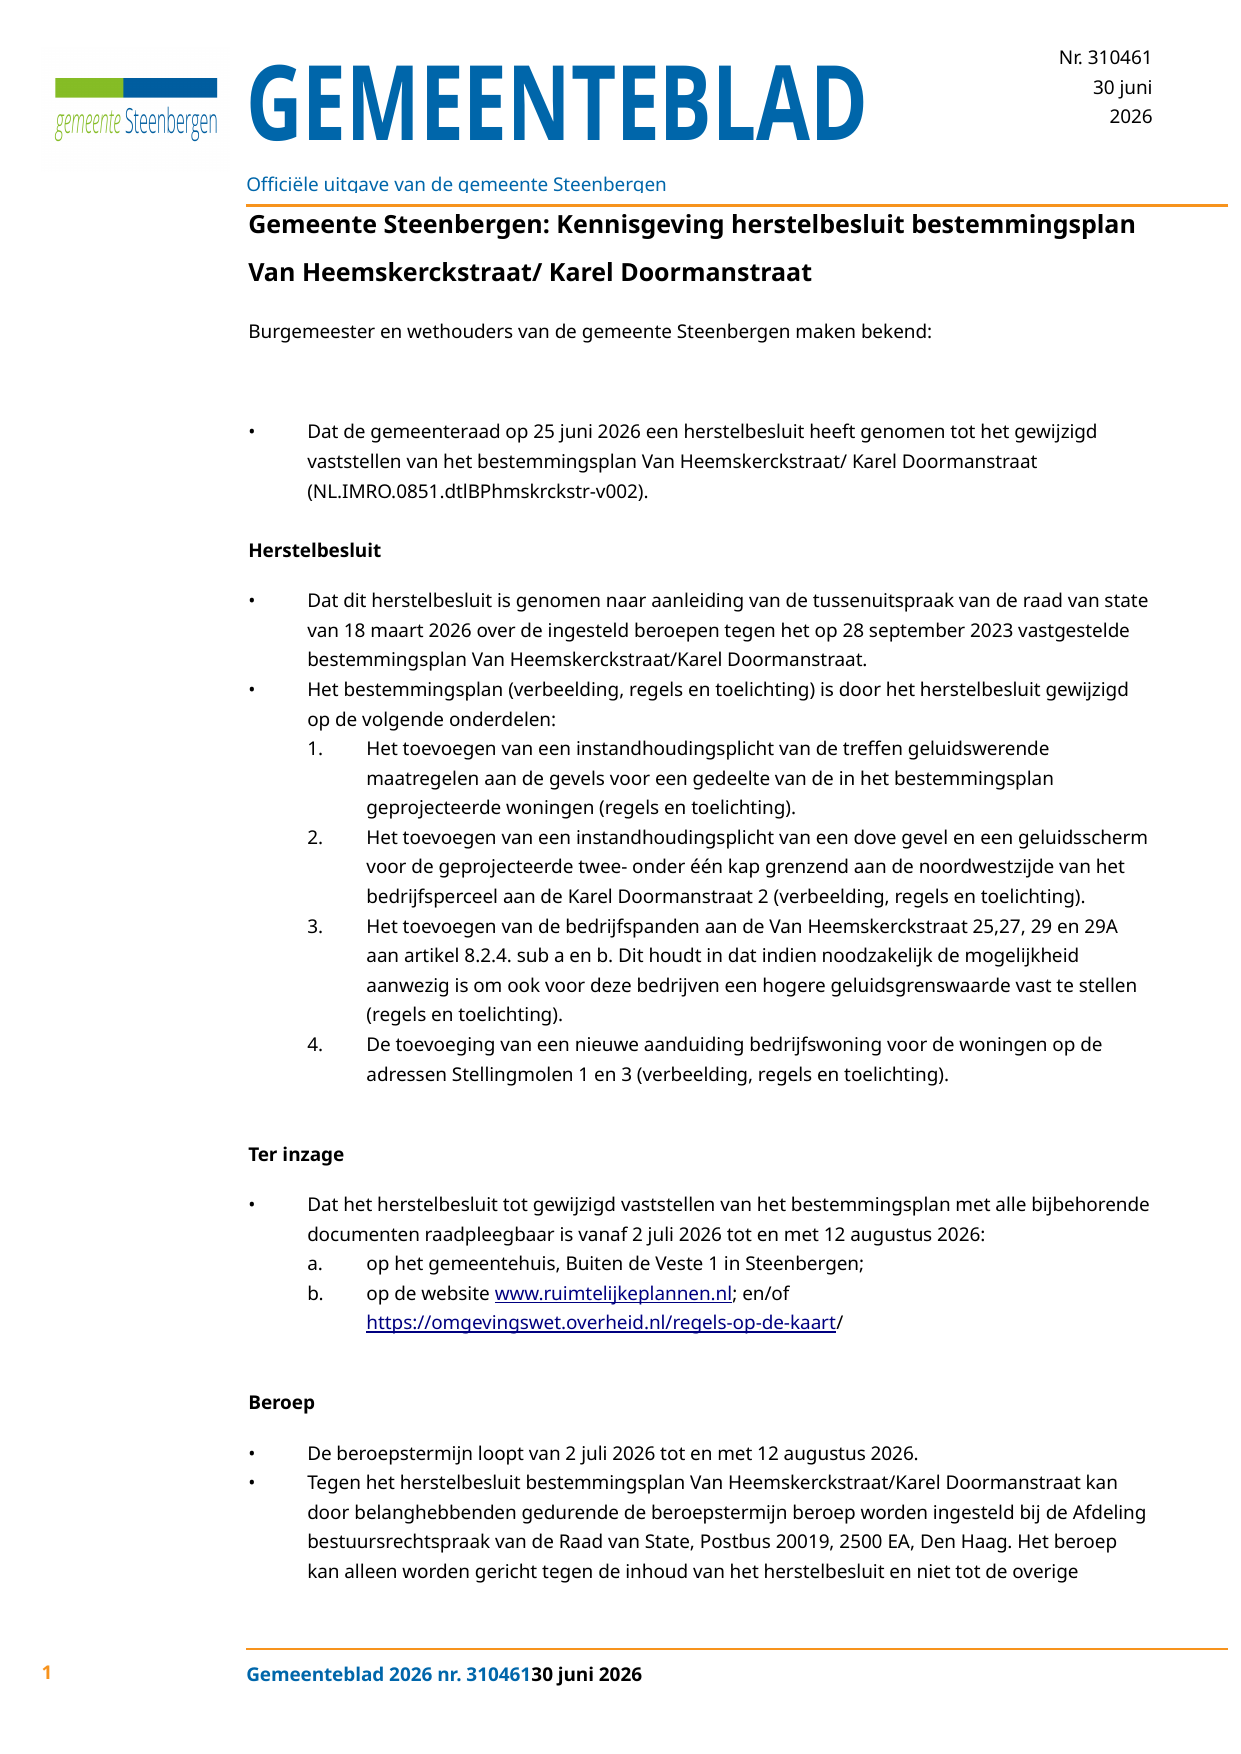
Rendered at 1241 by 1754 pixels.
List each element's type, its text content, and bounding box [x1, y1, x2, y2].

list Tegen het herstelbesluit bestemmingsplan Van Heemskerckstraat/Karel Doormanstraat kan door belanghebbenden gedurende de beroepstermijn beroep worden ingesteld bij de Afdeling bestuursrechtspraak van de Raad van State, Postbus 20019, 2500 EA, Den Haag. Het beroep kan alleen worden gericht tegen de inhoud van het herstelbesluit en niet tot de overige [248, 1469, 1152, 1584]
list Het toevoegen van de bedrijfspanden aan de Van Heemskerckstraat 25,27, 29 en 29A aan artikel 8.2.4. sub a en b. Dit houdt in dat indien noodzakelijk de mogelijkheid aanwezig is om ook voor deze bedrijven een hogere geluidsgrenswaarde vast te stellen (regels en toelichting). [307, 913, 1152, 1027]
list De toevoeging van een nieuwe aanduiding bedrijfswoning voor de woningen op de adressen Stellingmolen 1 en 3 (verbeelding, regels en toelichting). [307, 1031, 1152, 1087]
list Het bestemmingsplan (verbeelding, regels en toelichting) is door het herstelbesluit gewijzigd op de volgende onderdelen: [248, 676, 1152, 732]
list op het gemeentehuis, Buiten de Veste 1 in Steenbergen; [307, 1250, 1152, 1276]
picture [41, 47, 231, 172]
list op de website www.ruimtelijkeplannen.nl; en/of https://omgevingswet.overheid.nl/regels-op-de-kaart/ [307, 1280, 1152, 1335]
text Beroep [248, 1389, 1152, 1415]
list Dat de gemeenteraad op 25 juni 2026 een herstelbesluit heeft genomen tot het gewijzigd vaststellen van het bestemmingsplan Van Heemskerckstraat/ Karel Doormanstraat (NL.IMRO.0851.dtlBPhmskrckstr-v002). [248, 419, 1152, 504]
text Burgemeester en wethouders van de gemeente Steenbergen maken bekend: [248, 318, 1152, 344]
list Dat dit herstelbesluit is genomen naar aanleiding van de tussenuitspraak van de raad van state van 18 maart 2026 over de ingesteld beroepen tegen het op 28 september 2023 vastgestelde bestemmingsplan Van Heemskerckstraat/Karel Doormanstraat. [248, 587, 1152, 672]
text Herstelbesluit [248, 537, 1152, 563]
list Het toevoegen van een instandhoudingsplicht van de treffen geluidswerende maatregelen aan de gevels voor een gedeelte van de in het bestemmingsplan geprojecteerde woningen (regels en toelichting). [307, 735, 1152, 820]
text Gemeente Steenbergen: Kennisgeving herstelbesluit bestemmingsplan Van Heemskerckstraat/ Karel Doormanstraat [248, 207, 1152, 288]
text Ter inzage [248, 1141, 1152, 1167]
list Dat het herstelbesluit tot gewijzigd vaststellen van het bestemmingsplan met alle bijbehorende documenten raadpleegbaar is vanaf 2 juli 2026 tot en met 12 augustus 2026: [248, 1191, 1152, 1247]
list De beroepstermijn loopt van 2 juli 2026 tot en met 12 augustus 2026. [248, 1440, 1152, 1466]
list Het toevoegen van een instandhoudingsplicht van een dove gevel en een geluidsscherm voor de geprojecteerde twee- onder één kap grenzend aan de noordwestzijde van het bedrijfsperceel aan de Karel Doormanstraat 2 (verbeelding, regels en toelichting). [307, 824, 1152, 909]
